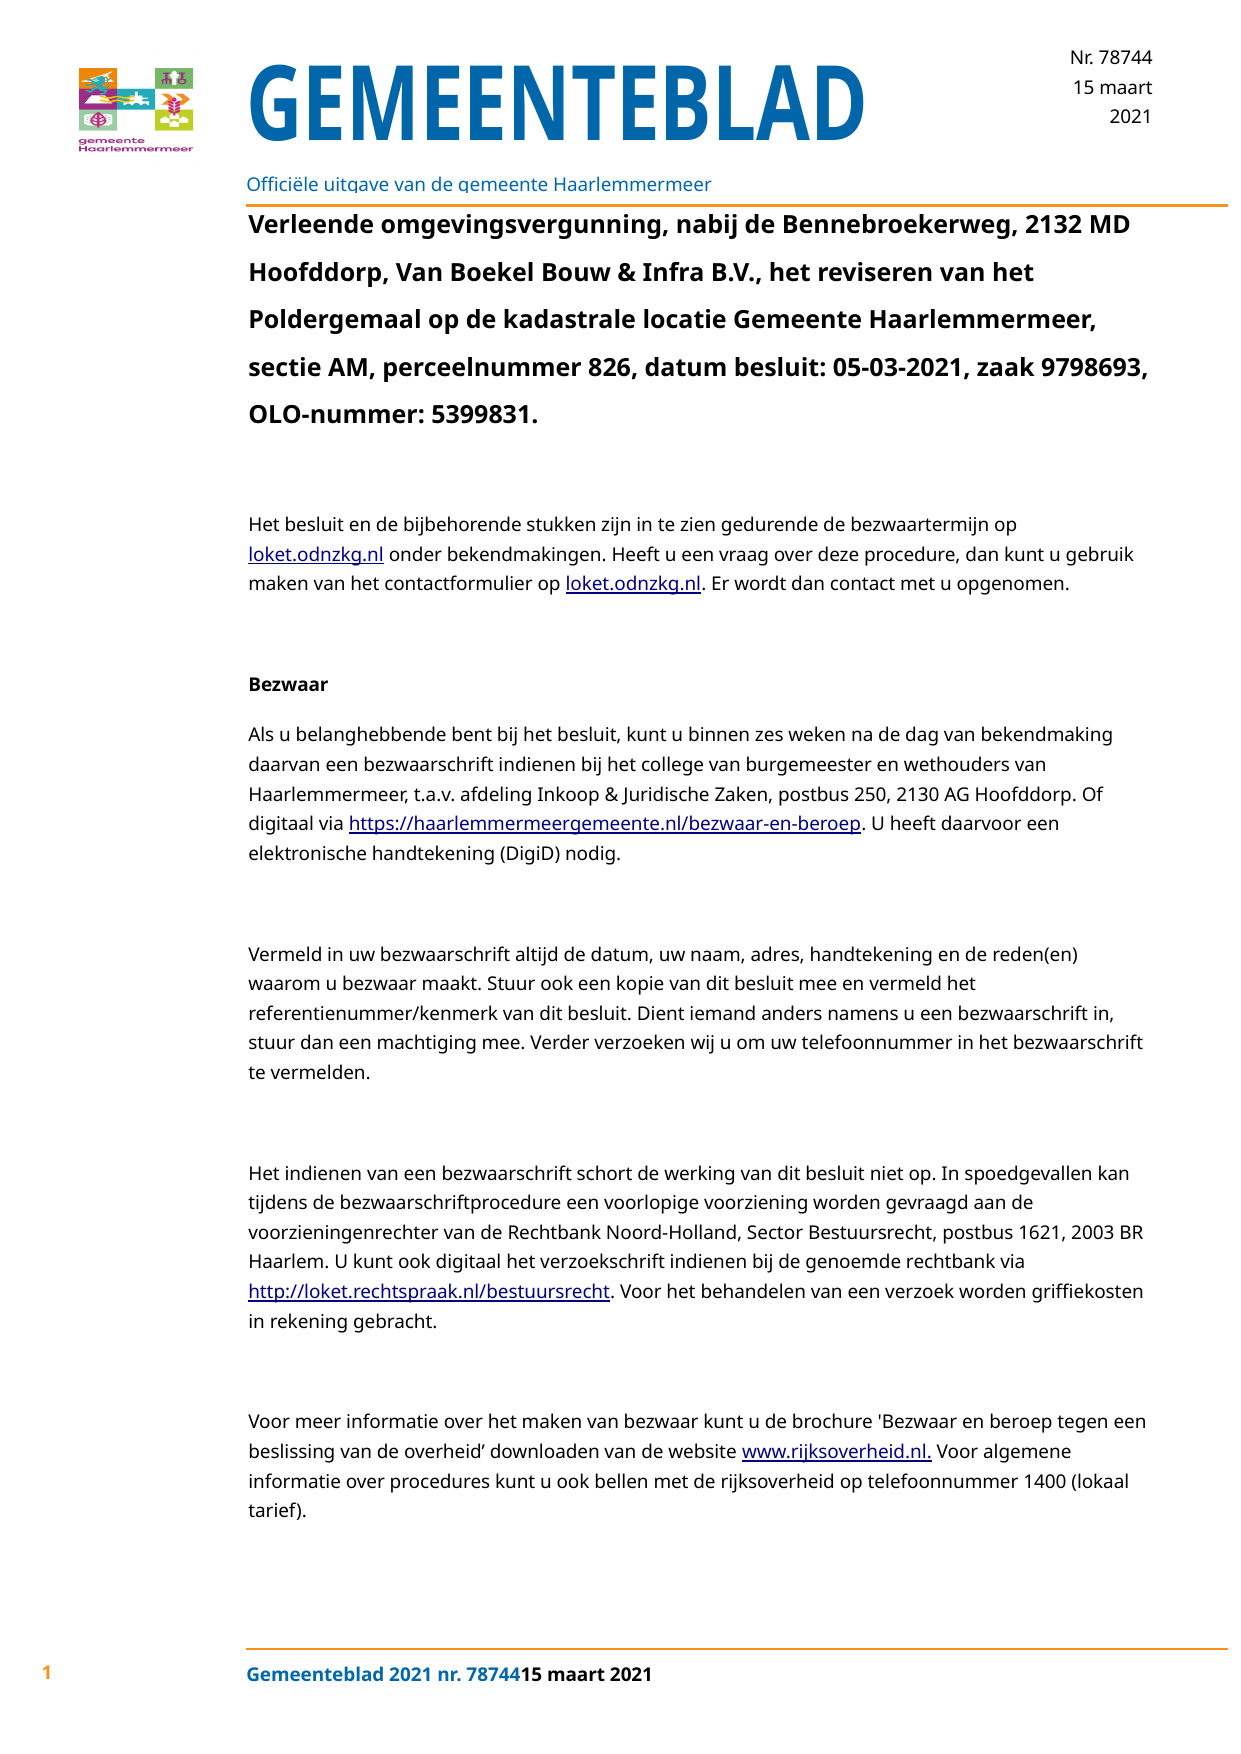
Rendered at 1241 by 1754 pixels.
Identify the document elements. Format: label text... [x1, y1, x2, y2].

text Het indienen van een bezwaarschrift schort de werking van dit besluit niet op. In spoedgevallen kan tijdens de bezwaarschriftprocedure een voorlopige voorziening worden gevraagd aan de voorzieningenrechter van de Rechtbank Noord-Holland, Sector Bestuursrecht, postbus 1621, 2003 BR Haarlem. U kunt ook digitaal het verzoekschrift indienen bij de genoemde rechtbank via http://loket.rechtspraak.nl/bestuursrecht. Voor het behandelen van een verzoek worden griffiekosten in rekening gebracht. [248, 1160, 1152, 1333]
text Voor meer informatie over het maken van bezwaar kunt u de brochure 'Bezwaar en beroep tegen een beslissing van de overheid’ downloaden van de website www.rijksoverheid.nl. Voor algemene informatie over procedures kunt u ook bellen met de rijksoverheid op telefoonnummer 1400 (lokaal tarief). [248, 1409, 1152, 1523]
text Vermeld in uw bezwaarschrift altijd de datum, uw naam, adres, handtekening en de reden(en) waarom u bezwaar maakt. Stuur ook een kopie van dit besluit mee en vermeld het referentienummer/kenmerk van dit besluit. Dient iemand anders namens u een bezwaarschrift in, stuur dan een machtiging mee. Verder verzoeken wij u om uw telefoonnummer in het bezwaarschrift te vermelden. [248, 941, 1152, 1085]
picture [41, 47, 231, 172]
text Verleende omgevingsvergunning, nabij de Bennebroekerweg, 2132 MD Hoofddorp, Van Boekel Bouw & Infra B.V., het reviseren van het Poldergemaal op de kadastrale locatie Gemeente Haarlemmermeer, sectie AM, perceelnummer 826, datum besluit: 05-03-2021, zaak 9798693, OLO-nummer: 5399831. [248, 207, 1152, 431]
text Bezwaar [248, 671, 1152, 697]
text Als u belanghebbende bent bij het besluit, kunt u binnen zes weken na de dag van bekendmaking daarvan een bezwaarschrift indienen bij het college van burgemeester en wethouders van Haarlemmermeer, t.a.v. afdeling Inkoop & Juridische Zaken, postbus 250, 2130 AG Hoofddorp. Of digitaal via https://haarlemmermeergemeente.nl/bezwaar-en-beroep. U heeft daarvoor een elektronische handtekening (DigiD) nodig. [248, 722, 1152, 866]
text Het besluit en de bijbehorende stukken zijn in te zien gedurende de bezwaartermijn op loket.odnzkg.nl onder bekendmakingen. Heeft u een vraag over deze procedure, dan kunt u gebruik maken van het contactformulier op loket.odnzkg.nl. Er wordt dan contact met u opgenomen. [248, 511, 1152, 596]
